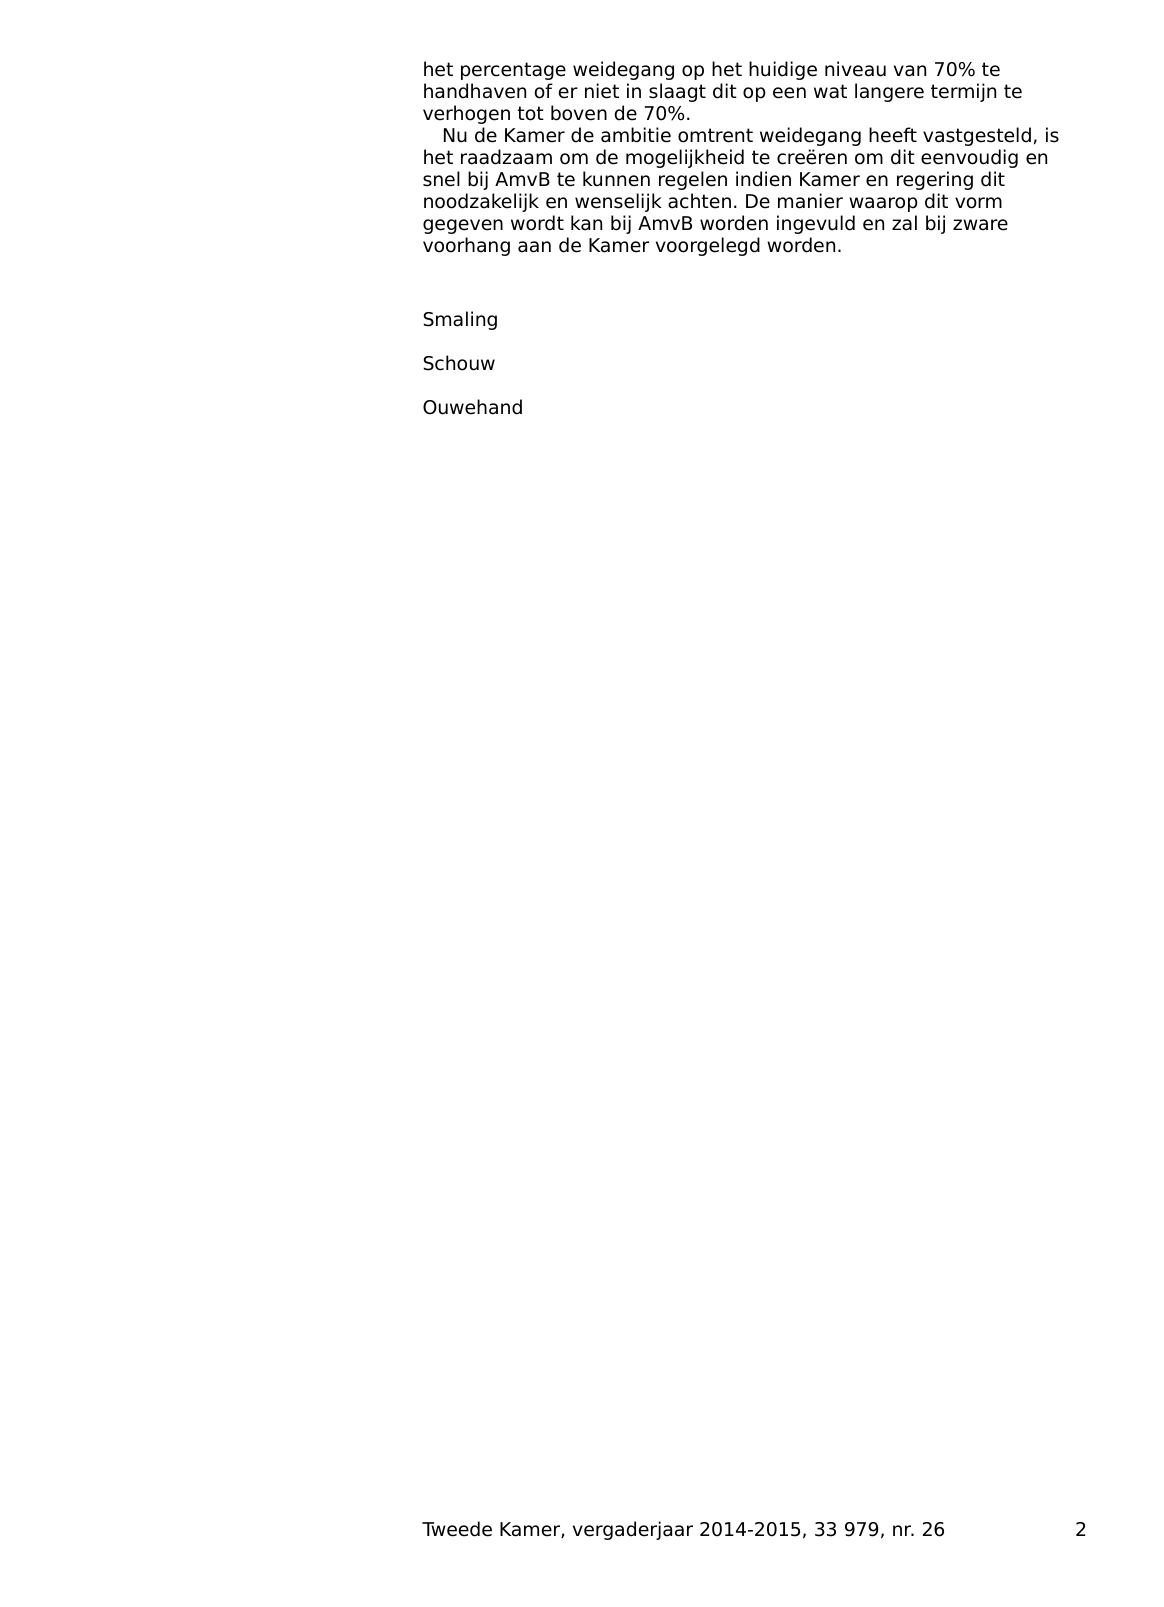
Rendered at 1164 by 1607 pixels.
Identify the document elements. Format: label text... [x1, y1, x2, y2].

text Nu de Kamer de ambitie omtrent weidegang heeft vastgesteld, is het raadzaam om de mogelijkheid te creëren om dit eenvoudig en snel bij AmvB te kunnen regelen indien Kamer en regering dit noodzakelijk en wenselijk achten. De manier waarop dit vorm gegeven wordt kan bij AmvB worden ingevuld en zal bij zware voorhang aan de Kamer voorgelegd worden. [422, 125, 1087, 257]
text het percentage weidegang op het huidige niveau van 70% te handhaven of er niet in slaagt dit op een wat langere termijn te verhogen tot boven de 70%. [422, 59, 1087, 125]
text Smaling Schouw Ouwehand [422, 287, 1087, 419]
